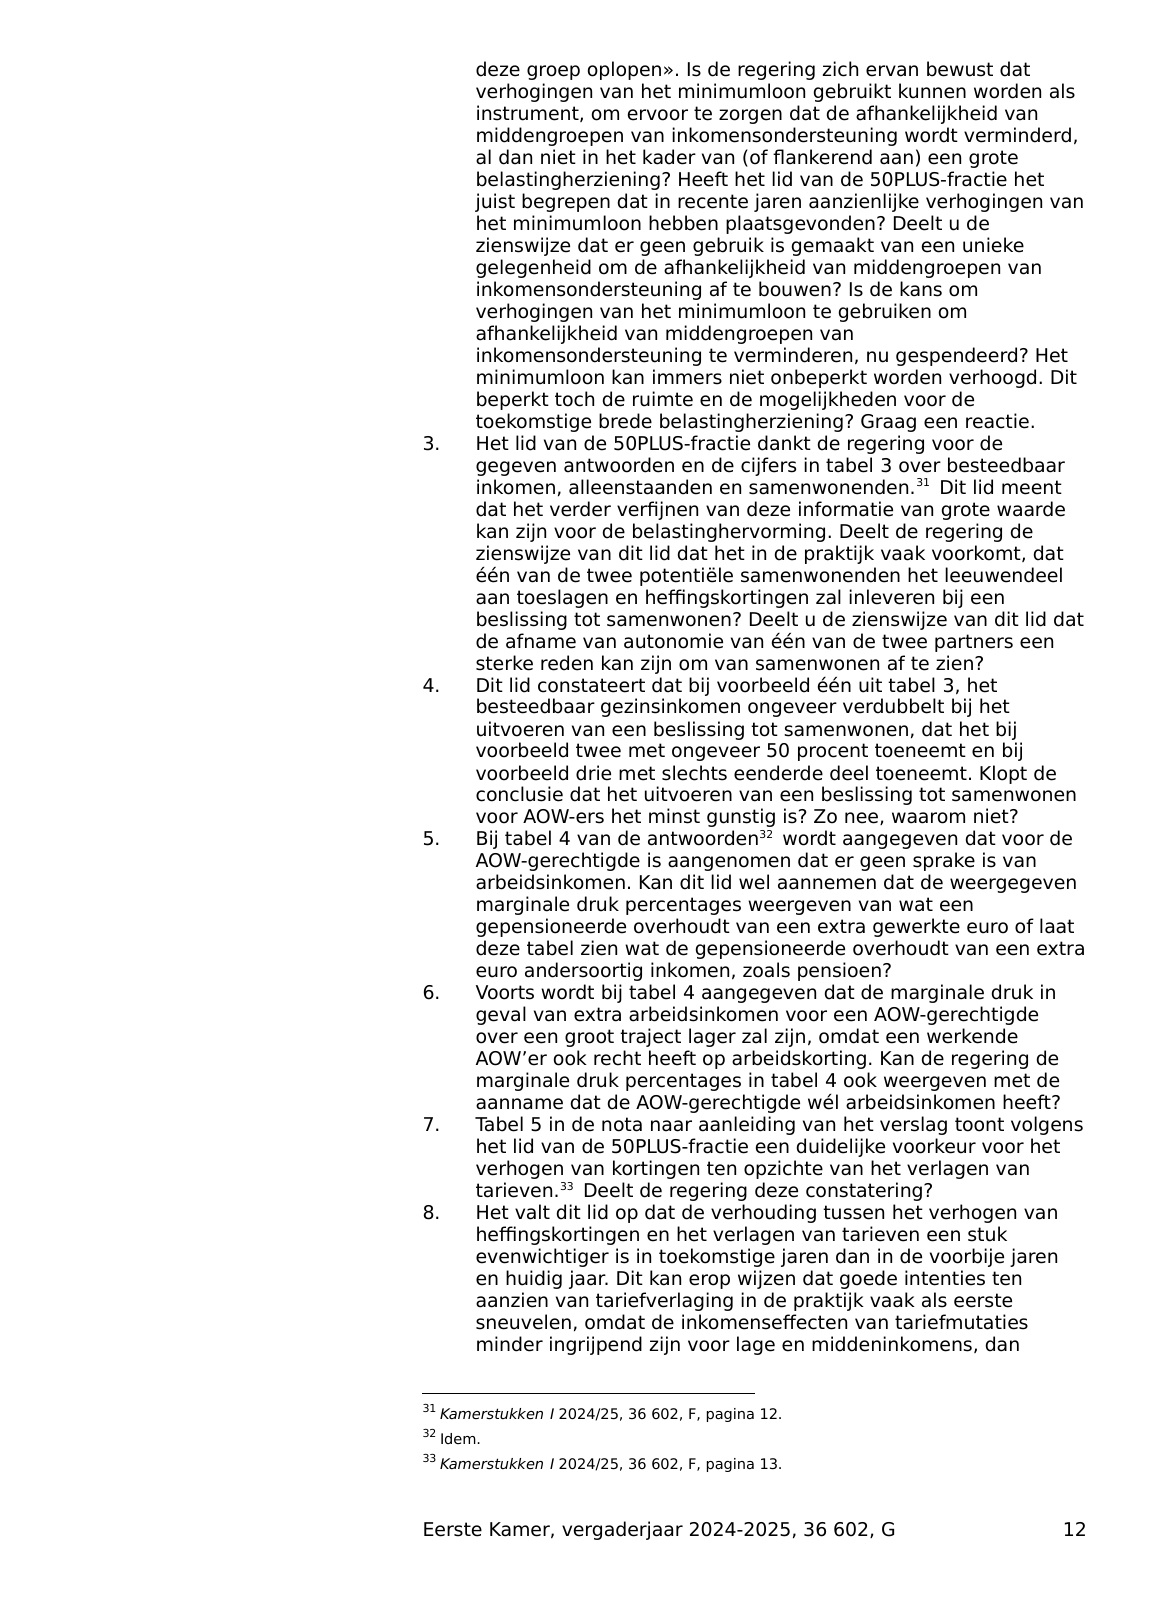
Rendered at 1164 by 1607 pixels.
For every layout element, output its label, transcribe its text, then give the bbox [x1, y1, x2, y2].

text 4. Dit lid constateert dat bij voorbeeld één uit tabel 3, het besteedbaar gezinsinkomen ongeveer verdubbelt bij het uitvoeren van een beslissing tot samenwonen, dat het bij voorbeeld twee met ongeveer 50 procent toeneemt en bij voorbeeld drie met slechts eenderde deel toeneemt. Klopt de conclusie dat het uitvoeren van een beslissing tot samenwonen voor AOW-ers het minst gunstig is? Zo nee, waarom niet? [422, 674, 1087, 828]
text 5. Bij tabel 4 van de antwoorden wordt aangegeven dat voor de AOW-gerechtigde is aangenomen dat er geen sprake is van arbeidsinkomen. Kan dit lid wel aannemen dat de weergegeven marginale druk percentages weergeven van wat een gepensioneerde overhoudt van een extra gewerkte euro of laat deze tabel zien wat de gepensioneerde overhoudt van een extra euro andersoortig inkomen, zoals pensioen? [422, 828, 1087, 982]
text 3. Het lid van de 50PLUS-fractie dankt de regering voor de gegeven antwoorden en de cijfers in tabel 3 over besteedbaar inkomen, alleenstaanden en samenwonenden. Dit lid meent dat het verder verfijnen van deze informatie van grote waarde kan zijn voor de belastinghervorming. Deelt de regering de zienswijze van dit lid dat het in de praktijk vaak voorkomt, dat één van de twee potentiële samenwonenden het leeuwendeel aan toeslagen en heffingskortingen zal inleveren bij een beslissing tot samenwonen? Deelt u de zienswijze van dit lid dat de afname van autonomie van één van de twee partners een sterke reden kan zijn om van samenwonen af te zien? [422, 433, 1087, 674]
text 7. Tabel 5 in de nota naar aanleiding van het verslag toont volgens het lid van de 50PLUS-fractie een duidelijke voorkeur voor het verhogen van kortingen ten opzichte van het verlagen van tarieven. Deelt de regering deze constatering? [422, 1114, 1087, 1202]
text deze groep oplopen». Is de regering zich ervan bewust dat verhogingen van het minimumloon gebruikt kunnen worden als instrument, om ervoor te zorgen dat de afhankelijkheid van middengroepen van inkomensondersteuning wordt verminderd, al dan niet in het kader van (of flankerend aan) een grote belastingherziening? Heeft het lid van de 50PLUS-fractie het juist begrepen dat in recente jaren aanzienlijke verhogingen van het minimumloon hebben plaatsgevonden? Deelt u de zienswijze dat er geen gebruik is gemaakt van een unieke gelegenheid om de afhankelijkheid van middengroepen van inkomensondersteuning af te bouwen? Is de kans om verhogingen van het minimumloon te gebruiken om afhankelijkheid van middengroepen van inkomensondersteuning te verminderen, nu gespendeerd? Het minimumloon kan immers niet onbeperkt worden verhoogd. Dit beperkt toch de ruimte en de mogelijkheden voor de toekomstige brede belastingherziening? Graag een reactie. [422, 59, 1087, 433]
text Kamerstukken I 2024/25, 36 602, F, pagina 12. [422, 1402, 1087, 1424]
text Kamerstukken I 2024/25, 36 602, F, pagina 13. [422, 1452, 1087, 1474]
text 8. Het valt dit lid op dat de verhouding tussen het verhogen van heffingskortingen en het verlagen van tarieven een stuk evenwichtiger is in toekomstige jaren dan in de voorbije jaren en huidig jaar. Dit kan erop wijzen dat goede intenties ten aanzien van tariefverlaging in de praktijk vaak als eerste sneuvelen, omdat de inkomenseffecten van tariefmutaties minder ingrijpend zijn voor lage en middeninkomens, dan [422, 1202, 1087, 1356]
text 6. Voorts wordt bij tabel 4 aangegeven dat de marginale druk in geval van extra arbeidsinkomen voor een AOW-gerechtigde over een groot traject lager zal zijn, omdat een werkende AOW’er ook recht heeft op arbeidskorting. Kan de regering de marginale druk percentages in tabel 4 ook weergeven met de aanname dat de AOW-gerechtigde wél arbeidsinkomen heeft? [422, 982, 1087, 1114]
text Idem. [422, 1427, 1087, 1449]
